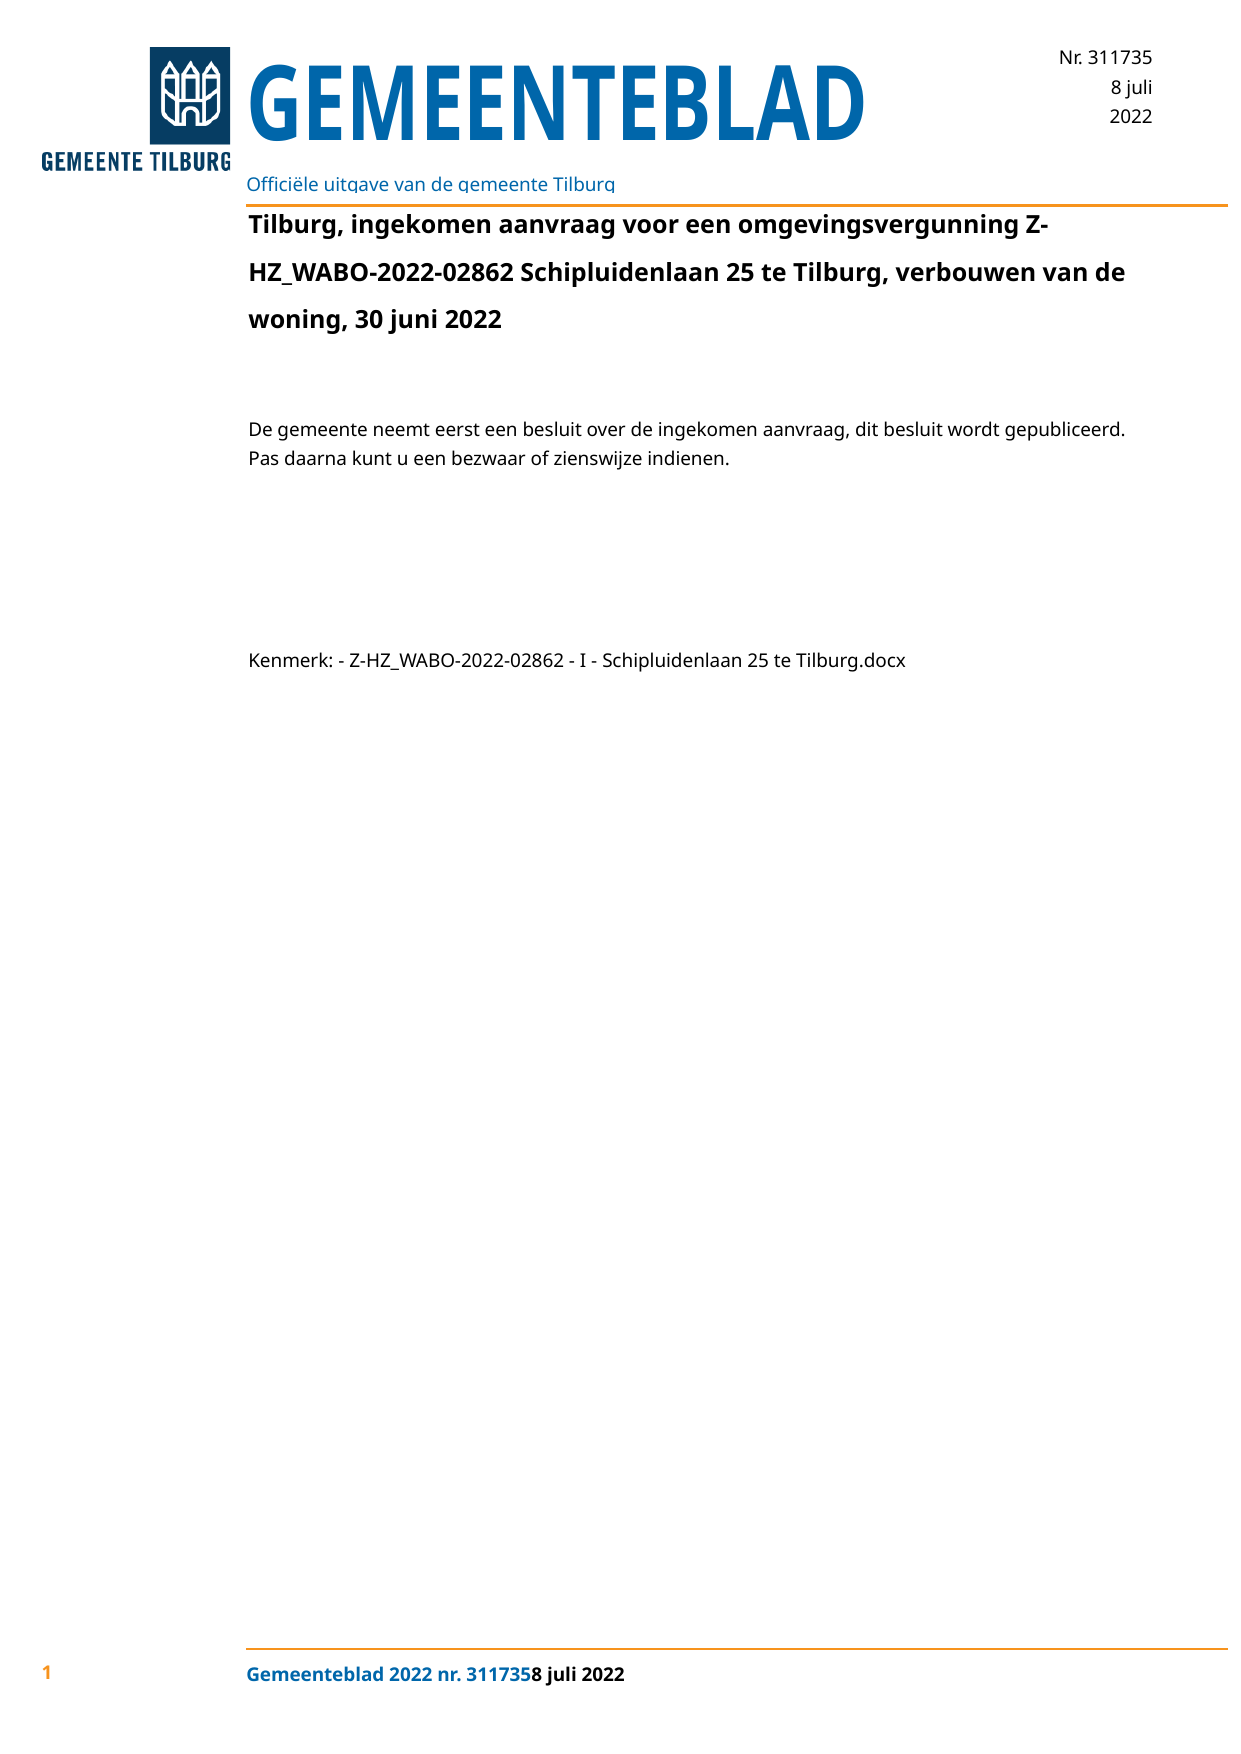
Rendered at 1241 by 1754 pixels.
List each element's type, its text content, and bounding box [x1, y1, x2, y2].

text De gemeente neemt eerst een besluit over de ingekomen aanvraag, dit besluit wordt gepubliceerd. Pas daarna kunt u een bezwaar of zienswijze indienen. [248, 416, 1152, 471]
text Tilburg, ingekomen aanvraag voor een omgevingsvergunning Z-HZ_WABO-2022-02862 Schipluidenlaan 25 te Tilburg, verbouwen van de woning, 30 juni 2022 [248, 207, 1152, 336]
picture [41, 47, 231, 172]
text Kenmerk: - Z-HZ_WABO-2022-02862 - I - Schipluidenlaan 25 te Tilburg.docx [248, 647, 1152, 673]
